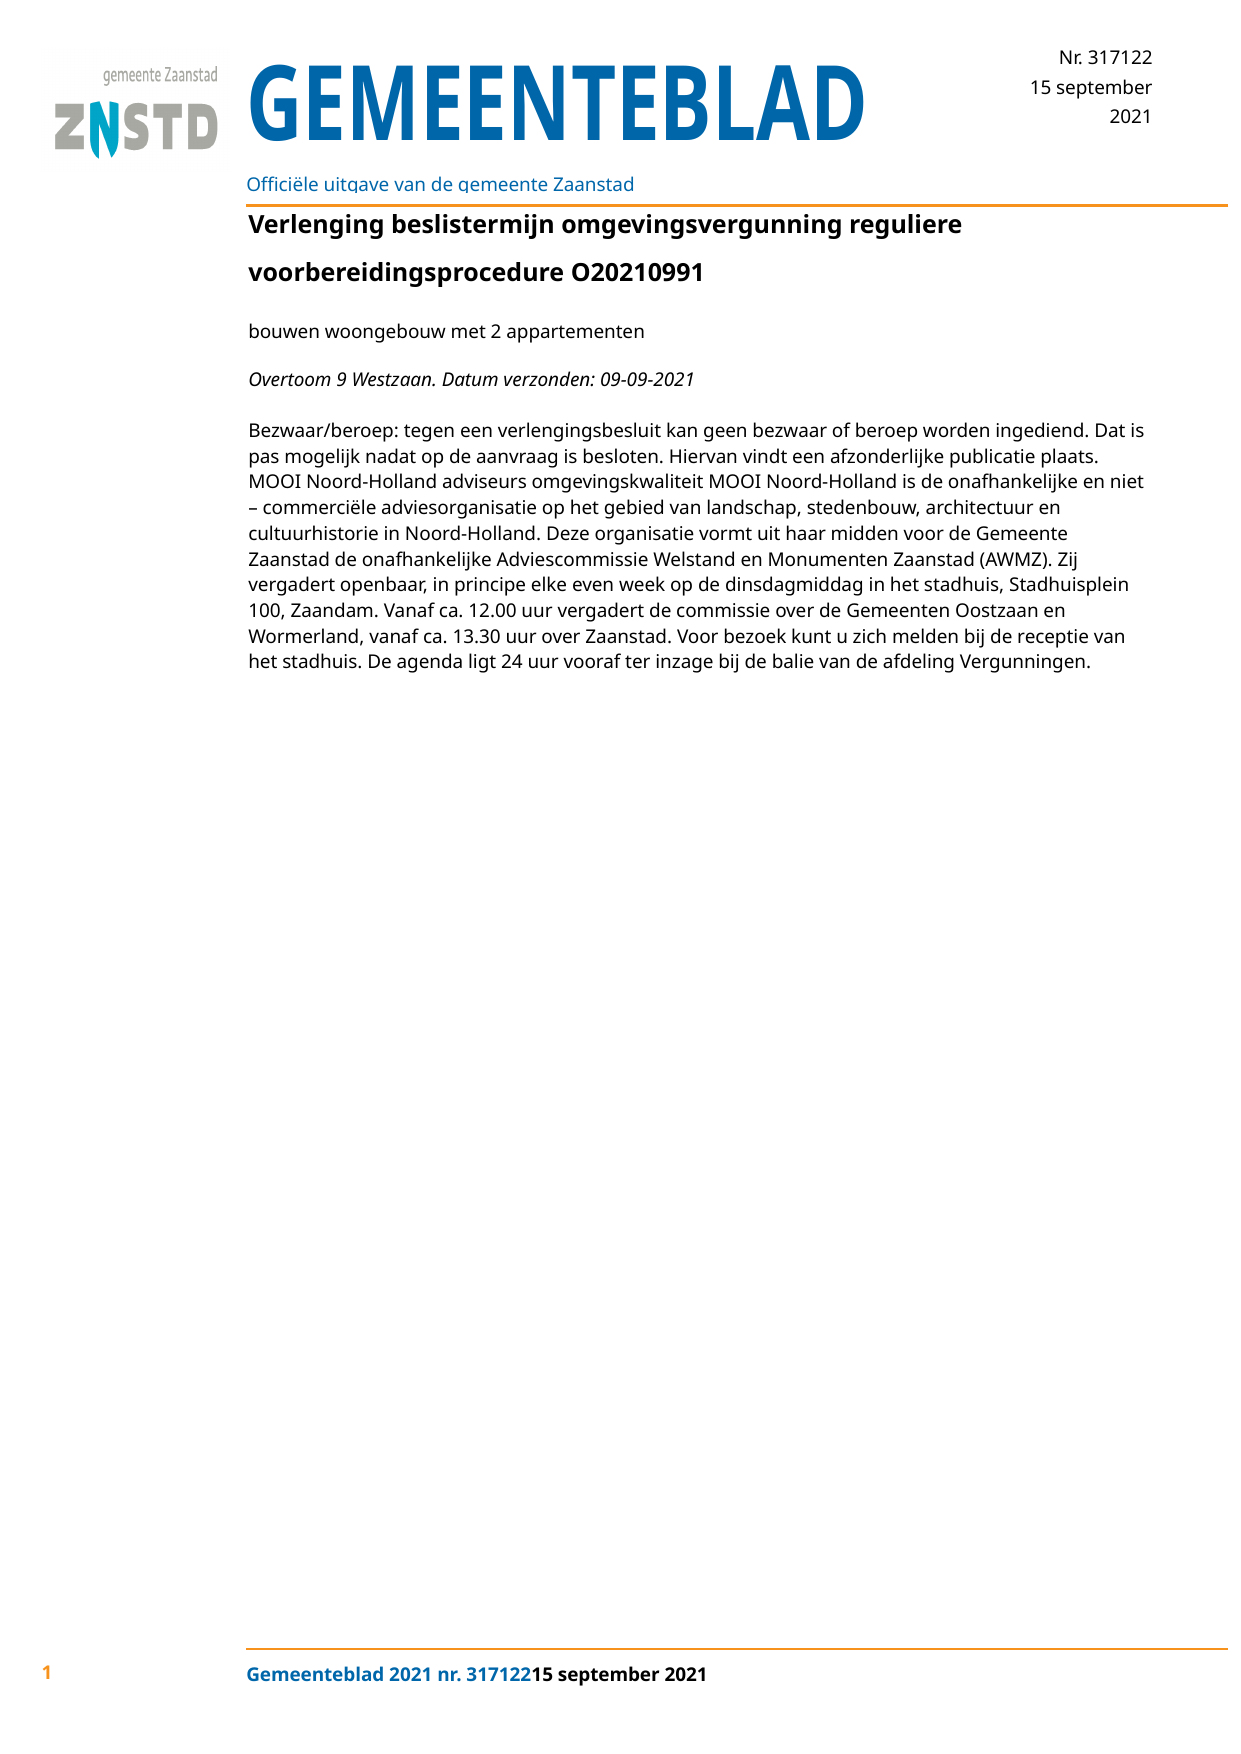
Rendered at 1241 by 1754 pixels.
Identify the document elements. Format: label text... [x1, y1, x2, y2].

text bouwen woongebouw met 2 appartementen [248, 318, 1152, 344]
text Overtoom 9 Westzaan. Datum verzonden: 09-09-2021 [248, 366, 1152, 391]
picture [41, 47, 231, 172]
text Bezwaar/beroep: tegen een verlengingsbesluit kan geen bezwaar of beroep worden ingediend. Dat is pas mogelijk nadat op de aanvraag is besloten. Hiervan vindt een afzonderlijke publicatie plaats. MOOI Noord-Holland adviseurs omgevingskwaliteit MOOI Noord-Holland is de onafhankelijke en niet – commerciële adviesorganisatie op het gebied van landschap, stedenbouw, architectuur en cultuurhistorie in Noord-Holland. Deze organisatie vormt uit haar midden voor de Gemeente Zaanstad de onafhankelijke Adviescommissie Welstand en Monumenten Zaanstad (AWMZ). Zij vergadert openbaar, in principe elke even week op de dinsdagmiddag in het stadhuis, Stadhuisplein 100, Zaandam. Vanaf ca. 12.00 uur vergadert de commissie over de Gemeenten Oostzaan en Wormerland, vanaf ca. 13.30 uur over Zaanstad. Voor bezoek kunt u zich melden bij de receptie van het stadhuis. De agenda ligt 24 uur vooraf ter inzage bij de balie van de afdeling Vergunningen. [248, 417, 1152, 674]
text Verlenging beslistermijn omgevingsvergunning reguliere voorbereidingsprocedure O20210991 [248, 207, 1152, 288]
